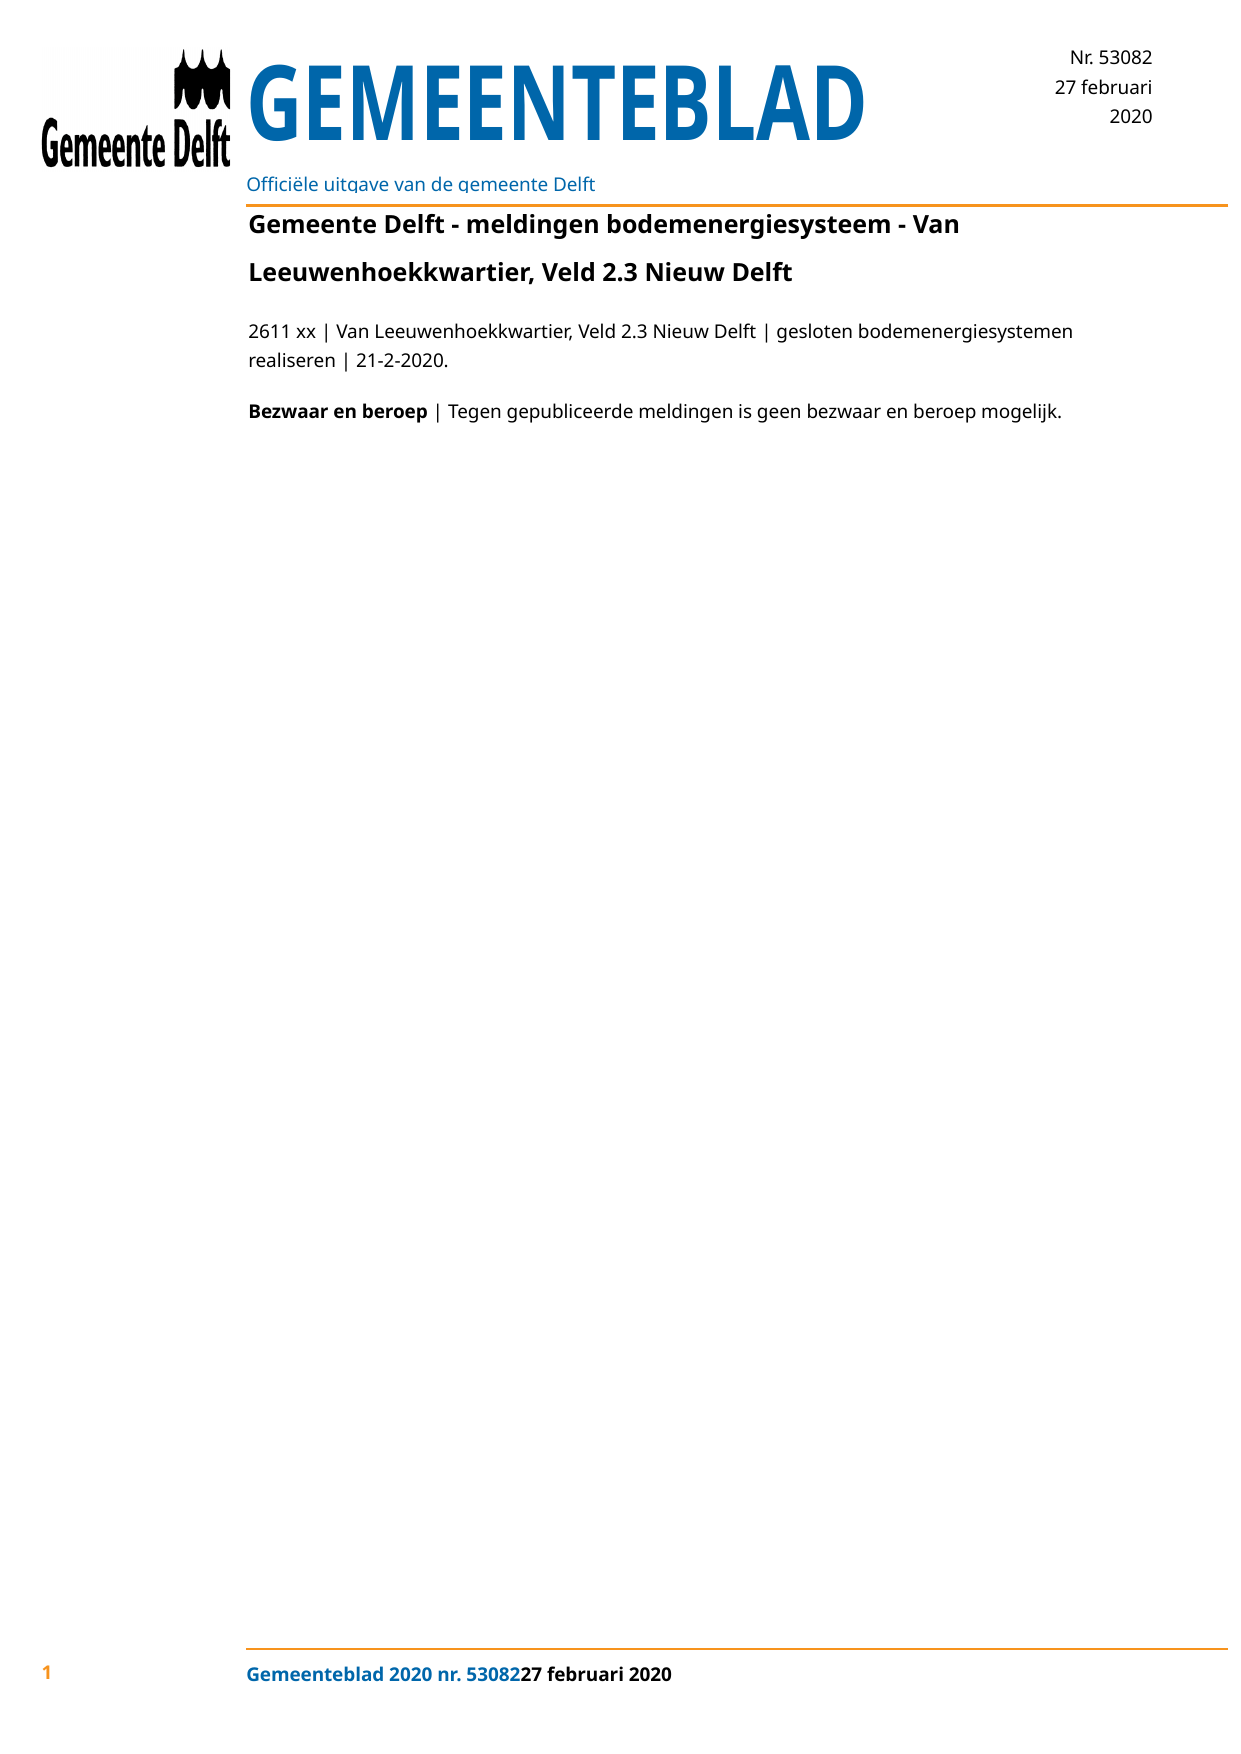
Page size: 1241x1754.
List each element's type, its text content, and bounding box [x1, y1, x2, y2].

text Gemeente Delft - meldingen bodemenergiesysteem - Van Leeuwenhoekkwartier, Veld 2.3 Nieuw Delft [248, 207, 1152, 288]
picture [41, 47, 231, 172]
text 2611 xx | Van Leeuwenhoekkwartier, Veld 2.3 Nieuw Delft | gesloten bodemenergiesystemen realiseren | 21-2-2020. [248, 318, 1152, 373]
text Bezwaar en beroep | Tegen gepubliceerde meldingen is geen bezwaar en beroep mogelijk. [248, 398, 1152, 424]
